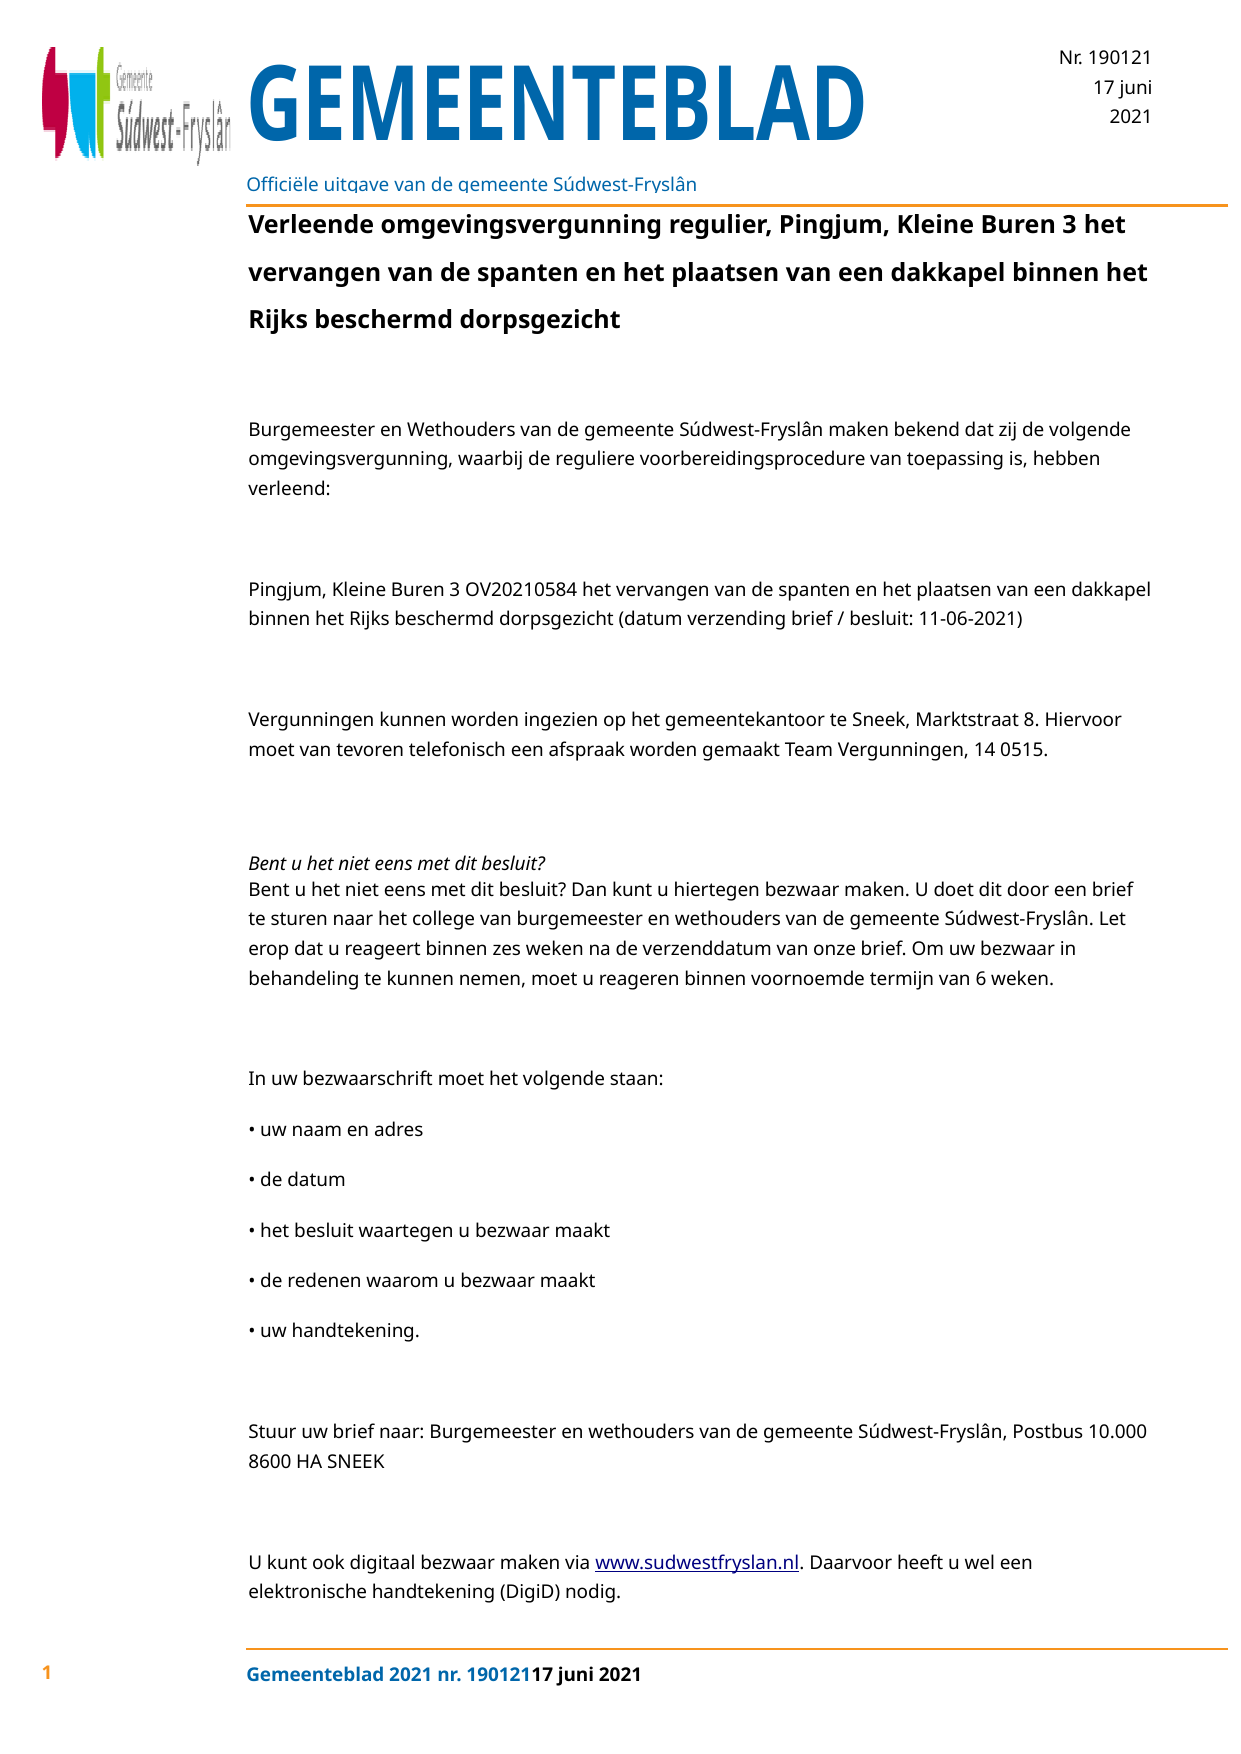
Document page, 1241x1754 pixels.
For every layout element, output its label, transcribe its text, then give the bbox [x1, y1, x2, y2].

text Stuur uw brief naar: Burgemeester en wethouders van de gemeente Súdwest-Fryslân, Postbus 10.000 8600 HA SNEEK [248, 1418, 1152, 1474]
text U kunt ook digitaal bezwaar maken via www.sudwestfryslan.nl. Daarvoor heeft u wel een elektronische handtekening (DigiD) nodig. [248, 1549, 1152, 1604]
picture [41, 47, 231, 172]
text • uw handtekening. [248, 1318, 1152, 1343]
text Bent u het niet eens met dit besluit? Dan kunt u hiertegen bezwaar maken. U doet dit door een brief te sturen naar het college van burgemeester en wethouders van de gemeente Súdwest-Fryslân. Let erop dat u reageert binnen zes weken na de verzenddatum van onze brief. Om uw bezwaar in behandeling te kunnen nemen, moet u reageren binnen voornoemde termijn van 6 weken. [248, 876, 1152, 991]
text • uw naam en adres [248, 1116, 1152, 1142]
text • de datum [248, 1166, 1152, 1192]
text Pingjum, Kleine Buren 3 OV20210584 het vervangen van de spanten en het plaatsen van een dakkapel binnen het Rijks beschermd dorpsgezicht (datum verzending brief / besluit: 11-06-2021) [248, 576, 1152, 631]
text Bent u het niet eens met dit besluit? [248, 850, 1152, 876]
text • het besluit waartegen u bezwaar maakt [248, 1217, 1152, 1243]
text Verleende omgevingsvergunning regulier, Pingjum, Kleine Buren 3 het vervangen van de spanten en het plaatsen van een dakkapel binnen het Rijks beschermd dorpsgezicht [248, 207, 1152, 336]
text Vergunningen kunnen worden ingezien op het gemeentekantoor te Sneek, Marktstraat 8. Hiervoor moet van tevoren telefonisch een afspraak worden gemaakt Team Vergunningen, 14 0515. [248, 706, 1152, 762]
text • de redenen waarom u bezwaar maakt [248, 1267, 1152, 1293]
text Burgemeester en Wethouders van de gemeente Súdwest-Fryslân maken bekend dat zij de volgende omgevingsvergunning, waarbij de reguliere voorbereidingsprocedure van toepassing is, hebben verleend: [248, 416, 1152, 501]
text In uw bezwaarschrift moet het volgende staan: [248, 1066, 1152, 1091]
